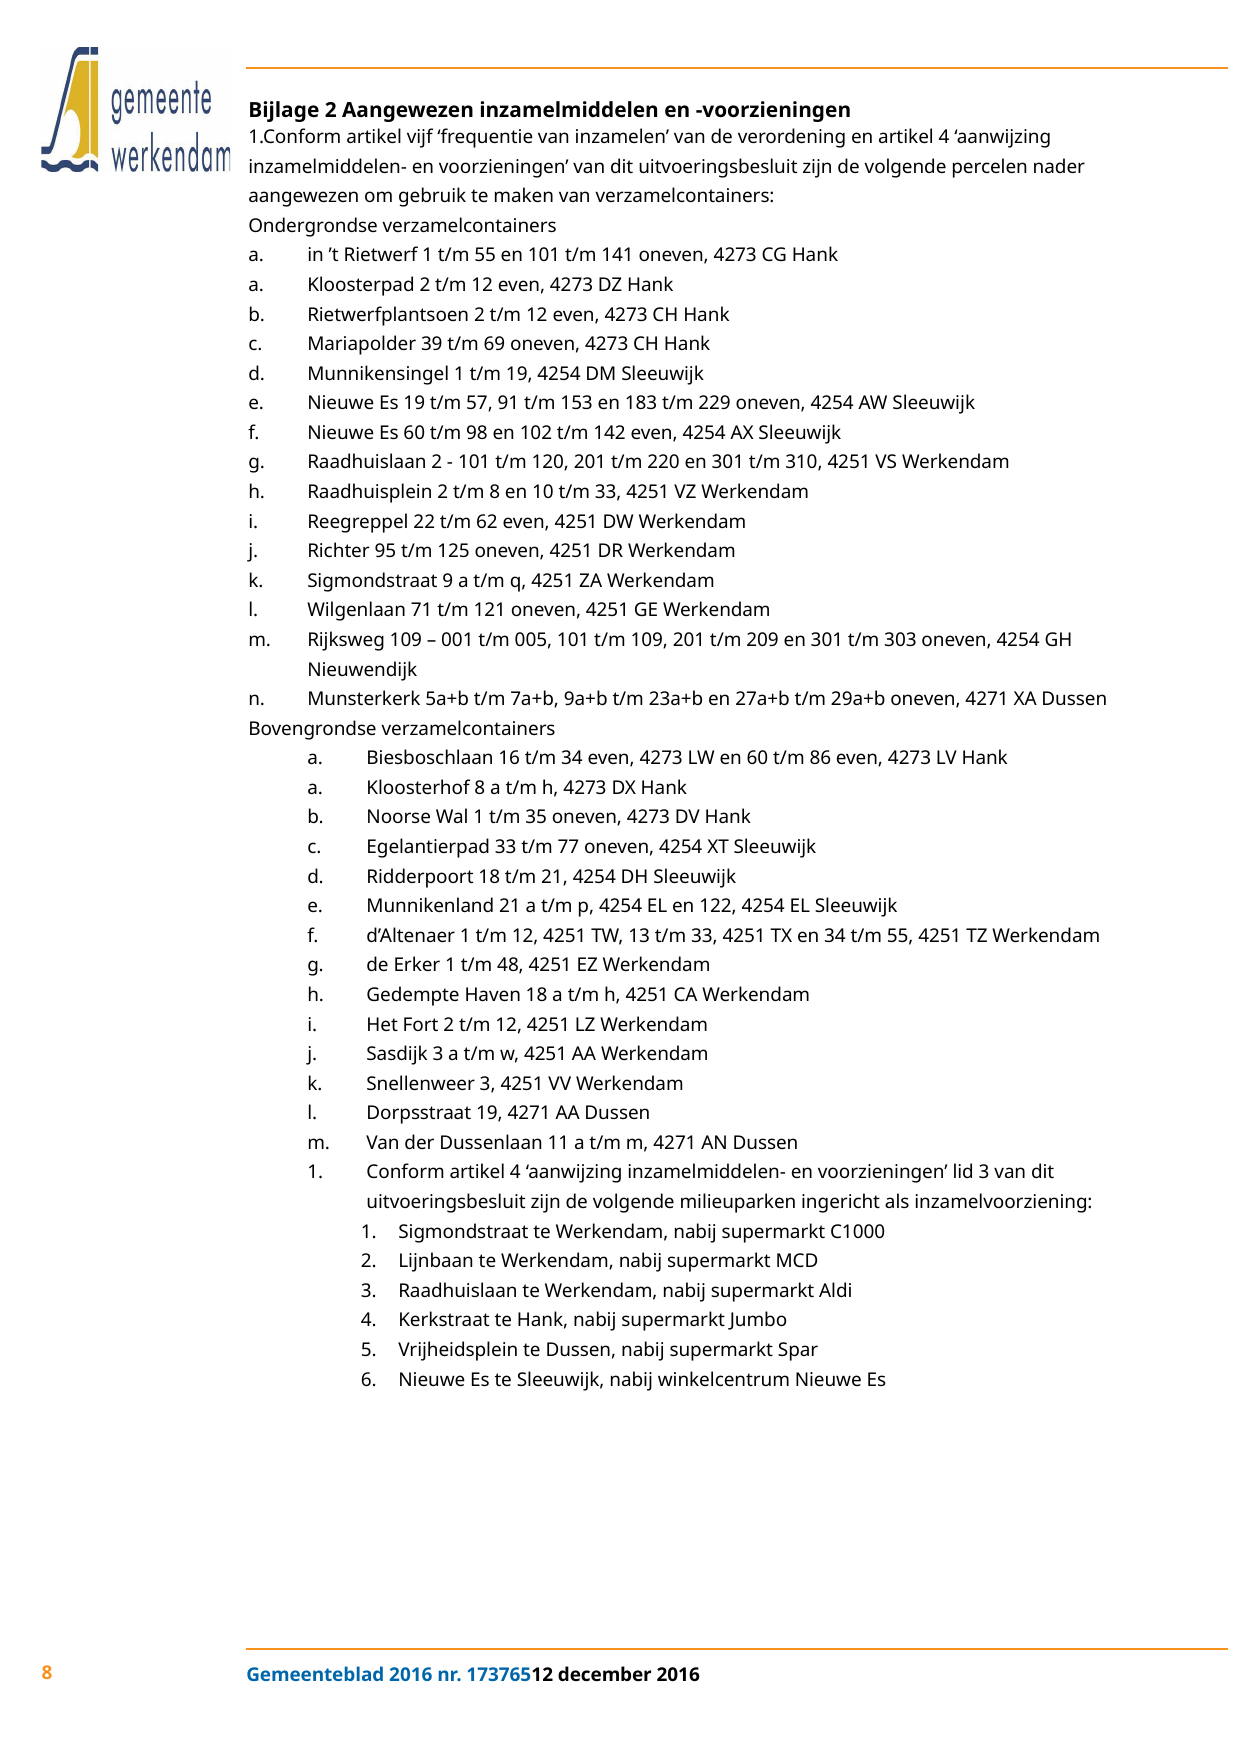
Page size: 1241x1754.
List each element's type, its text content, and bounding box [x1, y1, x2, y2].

text Bovengrondse verzamelcontainers [248, 715, 1152, 741]
list Nieuwe Es 60 t/m 98 en 102 t/m 142 even, 4254 AX Sleeuwijk [248, 419, 1152, 445]
list Raadhuislaan te Werkendam, nabij supermarkt Aldi [361, 1277, 1152, 1303]
list Egelantierpad 33 t/m 77 oneven, 4254 XT Sleeuwijk [307, 833, 1152, 859]
list Noorse Wal 1 t/m 35 oneven, 4273 DV Hank [307, 804, 1152, 829]
list Mariapolder 39 t/m 69 oneven, 4273 CH Hank [248, 330, 1152, 356]
list Dorpsstraat 19, 4271 AA Dussen [307, 1099, 1152, 1125]
list Nieuwe Es te Sleeuwijk, nabij winkelcentrum Nieuwe Es [361, 1366, 1152, 1392]
list Vrijheidsplein te Dussen, nabij supermarkt Spar [361, 1336, 1152, 1362]
list Ridderpoort 18 t/m 21, 4254 DH Sleeuwijk [307, 863, 1152, 889]
text Ondergrondse verzamelcontainers [248, 212, 1152, 238]
list Munsterkerk 5a+b t/m 7a+b, 9a+b t/m 23a+b en 27a+b t/m 29a+b oneven, 4271 XA Dussen [248, 685, 1152, 711]
list Kerkstraat te Hank, nabij supermarkt Jumbo [361, 1307, 1152, 1332]
list d’Altenaer 1 t/m 12, 4251 TW, 13 t/m 33, 4251 TX en 34 t/m 55, 4251 TZ Werkendam [307, 922, 1152, 948]
list Rietwerfplantsoen 2 t/m 12 even, 4273 CH Hank [248, 301, 1152, 327]
text Bijlage 2 Aangewezen inzamelmiddelen en -voorzieningen [248, 95, 1152, 123]
list Sasdijk 3 a t/m w, 4251 AA Werkendam [307, 1040, 1152, 1066]
list Snellenweer 3, 4251 VV Werkendam [307, 1070, 1152, 1096]
list Richter 95 t/m 125 oneven, 4251 DR Werkendam [248, 537, 1152, 563]
text 1.Conform artikel vijf ‘frequentie van inzamelen’ van de verordening en artikel 4 ‘aanwijzing inzamelmiddelen- en voorzieningen’ van dit uitvoeringsbesluit zijn de volgende percelen nader aangewezen om gebruik te maken van verzamelcontainers: [248, 123, 1152, 208]
list Munnikensingel 1 t/m 19, 4254 DM Sleeuwijk [248, 360, 1152, 386]
list Sigmondstraat 9 a t/m q, 4251 ZA Werkendam [248, 567, 1152, 593]
list Raadhuislaan 2 - 101 t/m 120, 201 t/m 220 en 301 t/m 310, 4251 VS Werkendam [248, 449, 1152, 474]
list Kloosterhof 8 a t/m h, 4273 DX Hank [307, 774, 1152, 800]
list Biesboschlaan 16 t/m 34 even, 4273 LW en 60 t/m 86 even, 4273 LV Hank [307, 744, 1152, 770]
list Gedempte Haven 18 a t/m h, 4251 CA Werkendam [307, 981, 1152, 1007]
list Munnikenland 21 a t/m p, 4254 EL en 122, 4254 EL Sleeuwijk [307, 892, 1152, 918]
list Van der Dussenlaan 11 a t/m m, 4271 AN Dussen [307, 1129, 1152, 1155]
list de Erker 1 t/m 48, 4251 EZ Werkendam [307, 952, 1152, 977]
list Kloosterpad 2 t/m 12 even, 4273 DZ Hank [248, 271, 1152, 297]
list Reegreppel 22 t/m 62 even, 4251 DW Werkendam [248, 508, 1152, 534]
list Nieuwe Es 19 t/m 57, 91 t/m 153 en 183 t/m 229 oneven, 4254 AW Sleeuwijk [248, 389, 1152, 415]
list Raadhuisplein 2 t/m 8 en 10 t/m 33, 4251 VZ Werkendam [248, 478, 1152, 504]
picture [41, 47, 231, 172]
list in ’t Rietwerf 1 t/m 55 en 101 t/m 141 oneven, 4273 CG Hank [248, 242, 1152, 267]
list Wilgenlaan 71 t/m 121 oneven, 4251 GE Werkendam [248, 597, 1152, 622]
list Het Fort 2 t/m 12, 4251 LZ Werkendam [307, 1011, 1152, 1037]
list Sigmondstraat te Werkendam, nabij supermarkt C1000 [361, 1218, 1152, 1244]
list Conform artikel 4 ‘aanwijzing inzamelmiddelen- en voorzieningen’ lid 3 van dit uitvoeringsbesluit zijn de volgende milieuparken ingericht als inzamelvoorziening: [307, 1159, 1152, 1214]
list Rijksweg 109 – 001 t/m 005, 101 t/m 109, 201 t/m 209 en 301 t/m 303 oneven, 4254 GH Nieuwendijk [248, 626, 1152, 682]
list Lijnbaan te Werkendam, nabij supermarkt MCD [361, 1247, 1152, 1273]
